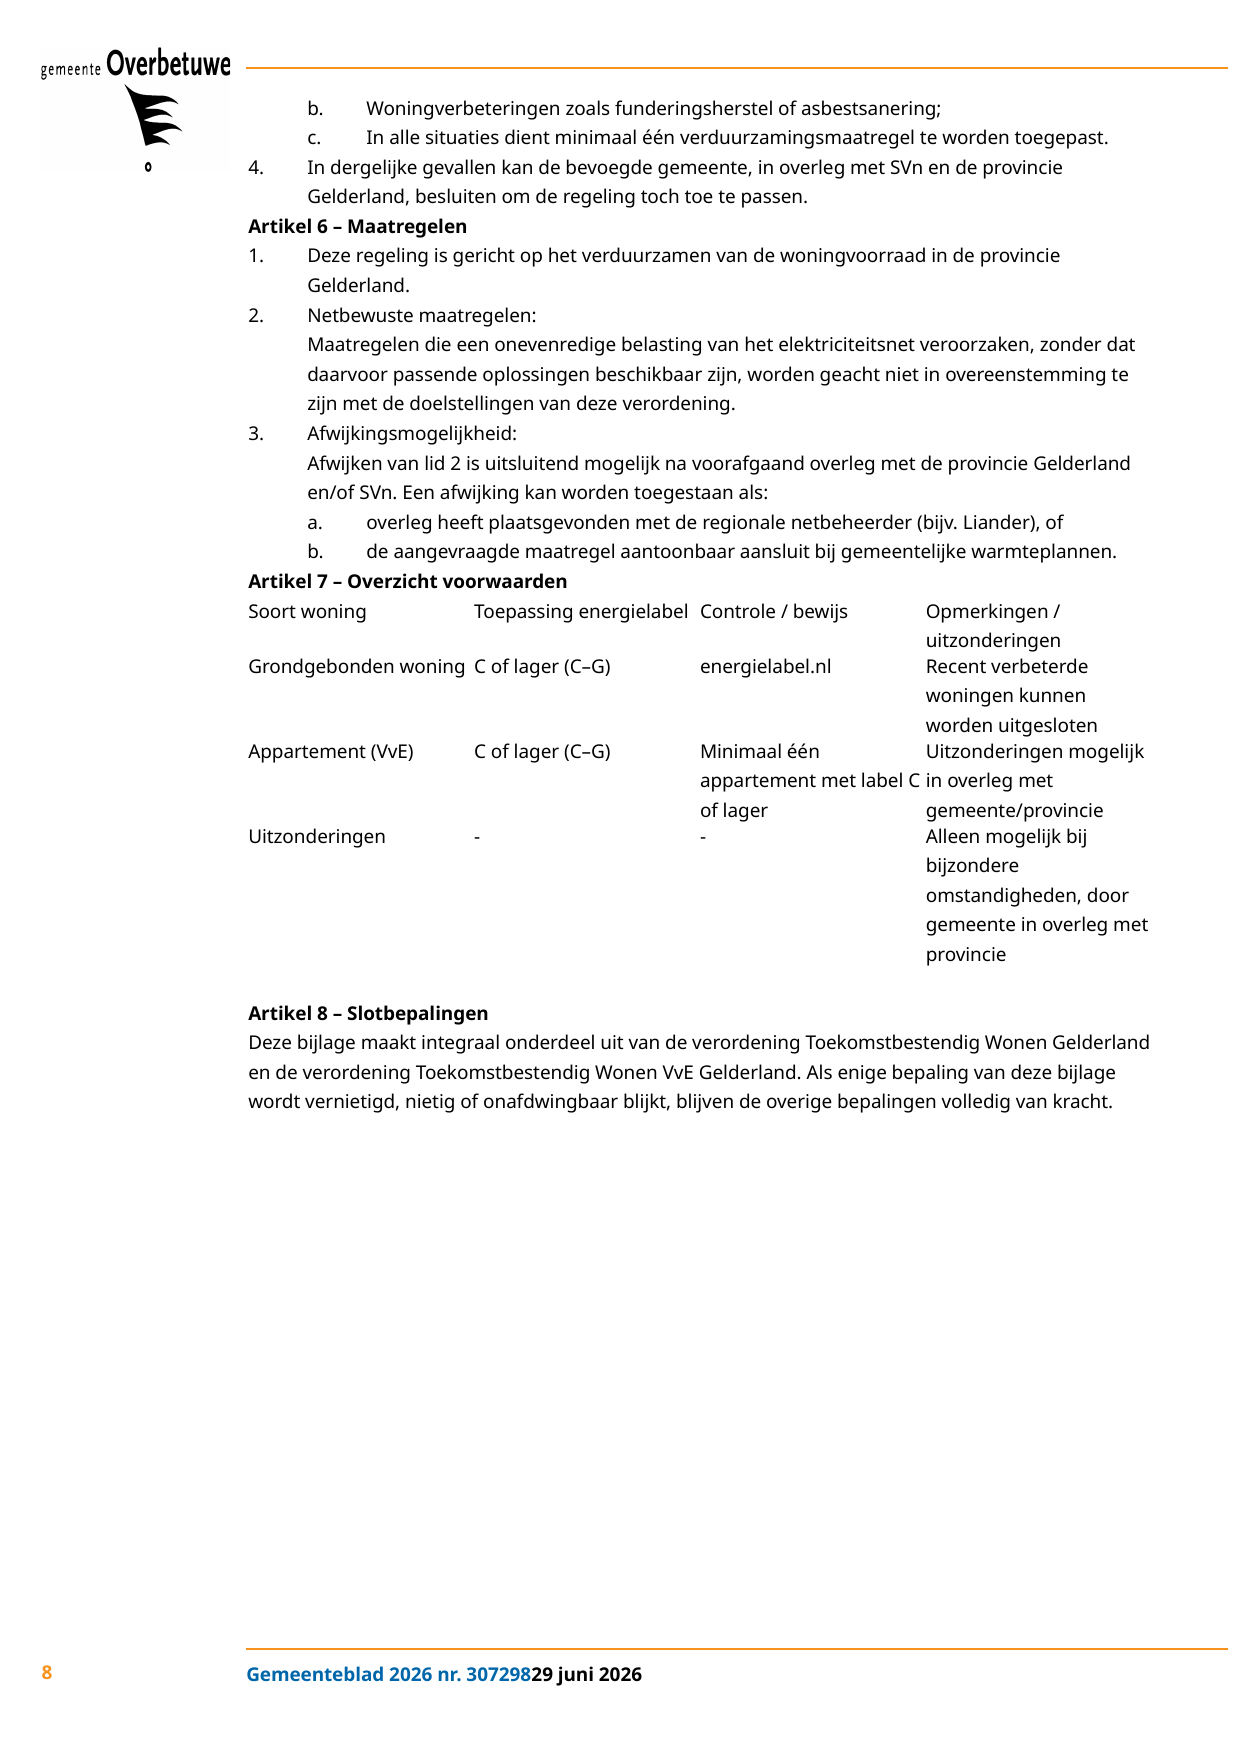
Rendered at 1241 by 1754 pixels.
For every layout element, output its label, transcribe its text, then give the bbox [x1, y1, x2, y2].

text Artikel 8 – Slotbepalingen [248, 1000, 1152, 1026]
table_header Opmerkingen / uitzonderingen [926, 598, 1152, 653]
table_cell Appartement (VvE) [248, 738, 474, 823]
table_header Toepassing energielabel [474, 598, 700, 653]
picture [41, 47, 231, 172]
table_cell Uitzonderingen [248, 823, 474, 967]
list Afwijkingsmogelijkheid: [248, 420, 1152, 446]
text Artikel 6 – Maatregelen [248, 213, 1152, 239]
table_cell Recent verbeterde woningen kunnen worden uitgesloten [926, 653, 1152, 738]
list Netbewuste maatregelen: [248, 302, 1152, 328]
list overleg heeft plaatsgevonden met de regionale netbeheerder (bijv. Liander), of [307, 509, 1152, 535]
text Artikel 7 – Overzicht voorwaarden [248, 568, 1152, 594]
list In alle situaties dient minimaal één verduurzamingsmaatregel te worden toegepast. [307, 124, 1152, 150]
table_cell - [700, 823, 926, 967]
table_cell Uitzonderingen mogelijk in overleg met gemeente/provincie [926, 738, 1152, 823]
list In dergelijke gevallen kan de bevoegde gemeente, in overleg met SVn en de provincie Gelderland, besluiten om de regeling toch toe te passen. [248, 154, 1152, 209]
table_cell Grondgebonden woning [248, 653, 474, 738]
table_cell Minimaal één appartement met label C of lager [700, 738, 926, 823]
table_cell - [474, 823, 700, 967]
list Maatregelen die een onevenredige belasting van het elektriciteitsnet veroorzaken, zonder dat daarvoor passende oplossingen beschikbaar zijn, worden geacht niet in overeenstemming te zijn met de doelstellingen van deze verordening. [248, 331, 1152, 416]
table_cell C of lager (C–G) [474, 653, 700, 738]
table_cell C of lager (C–G) [474, 738, 700, 823]
table_cell Alleen mogelijk bij bijzondere omstandigheden, door gemeente in overleg met provincie [926, 823, 1152, 967]
list Afwijken van lid 2 is uitsluitend mogelijk na voorafgaand overleg met de provincie Gelderland en/of SVn. Een afwijking kan worden toegestaan als: [248, 450, 1152, 505]
list Woningverbeteringen zoals funderingsherstel of asbestsanering; [307, 95, 1152, 121]
table_cell energielabel.nl [700, 653, 926, 738]
table_header Soort woning [248, 598, 474, 653]
text Deze bijlage maakt integraal onderdeel uit van de verordening Toekomstbestendig Wonen Gelderland en de verordening Toekomstbestendig Wonen VvE Gelderland. Als enige bepaling van deze bijlage wordt vernietigd, nietig of onafdwingbaar blijkt, blijven de overige bepalingen volledig van kracht. [248, 1029, 1152, 1114]
list Deze regeling is gericht op het verduurzamen van de woningvoorraad in de provincie Gelderland. [248, 243, 1152, 298]
list de aangevraagde maatregel aantoonbaar aansluit bij gemeentelijke warmteplannen. [307, 538, 1152, 564]
table_header Controle / bewijs [700, 598, 926, 653]
